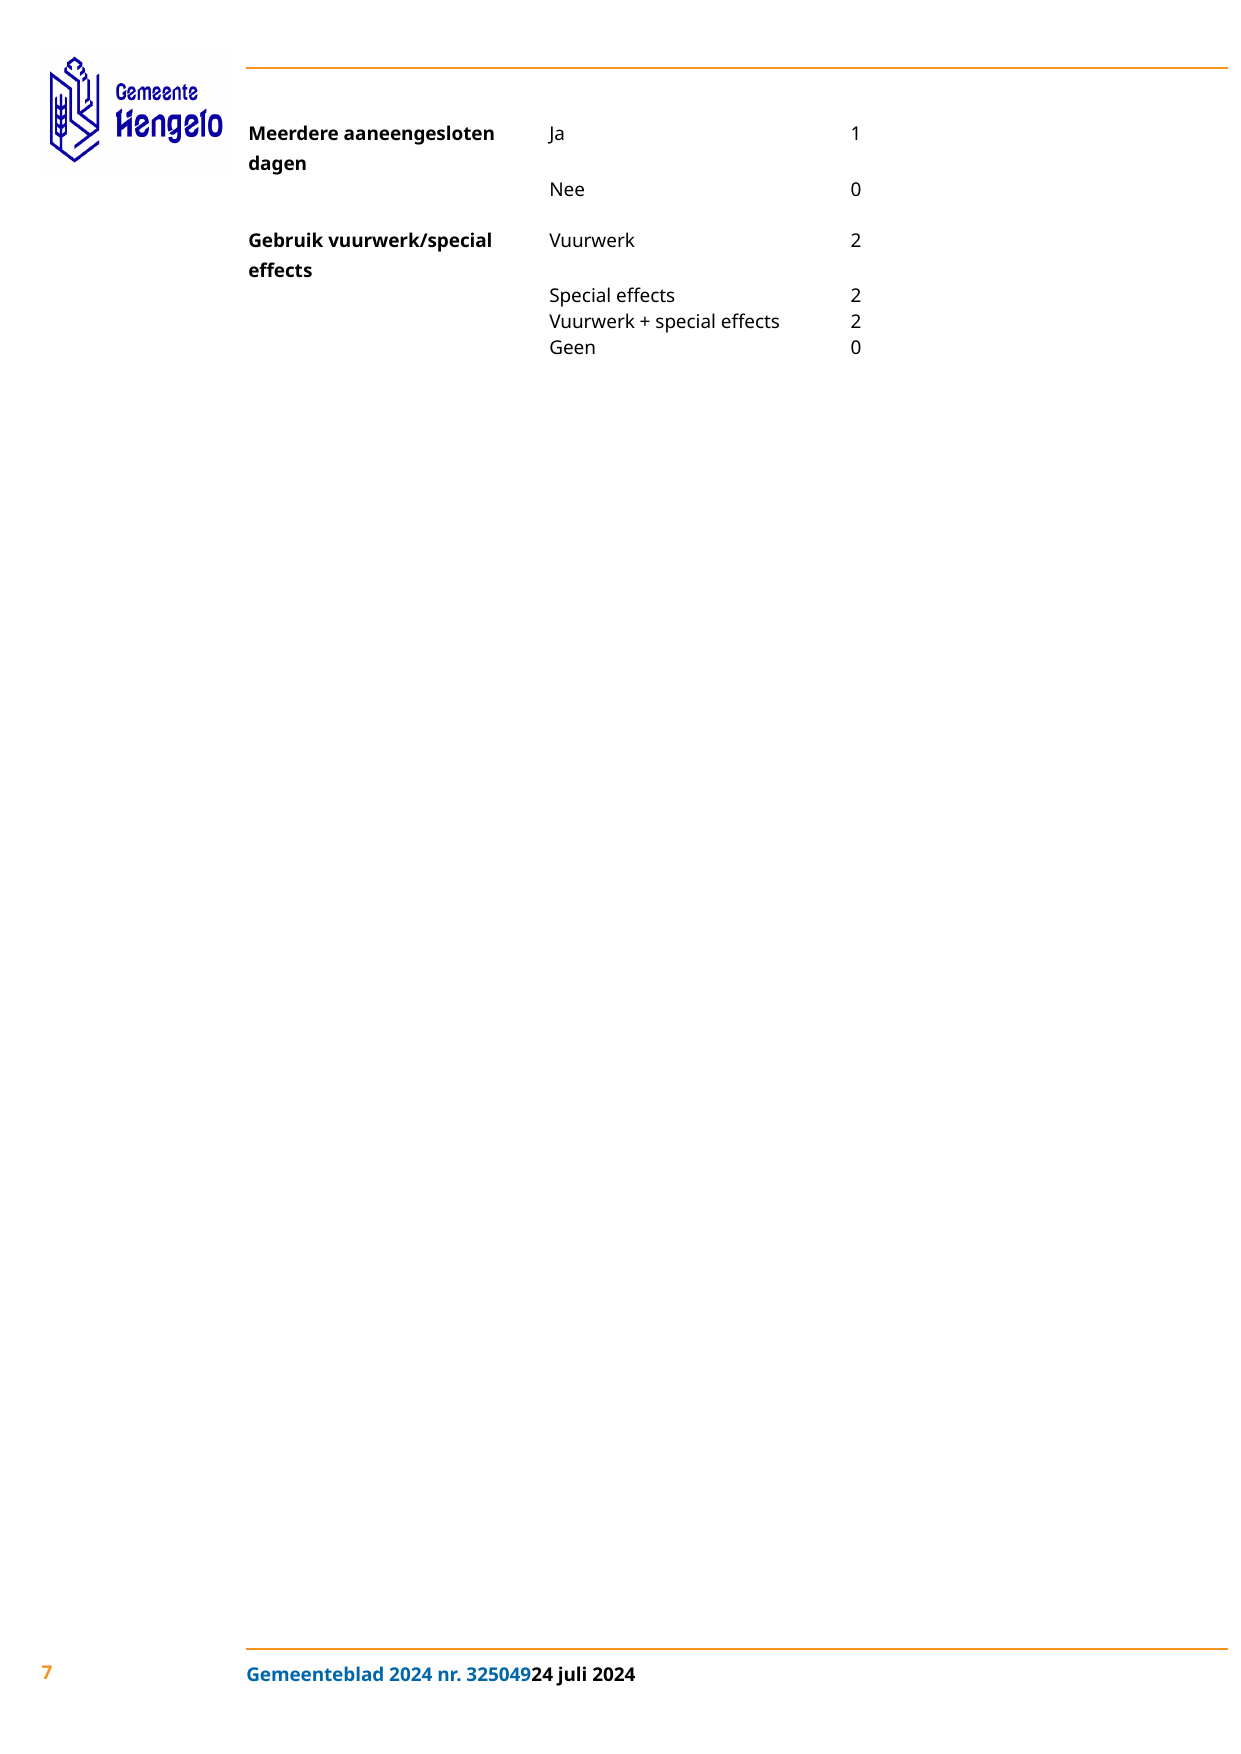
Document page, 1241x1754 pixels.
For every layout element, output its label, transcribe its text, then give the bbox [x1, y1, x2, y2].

table_cell Special effects [549, 283, 850, 308]
table_cell [248, 202, 1152, 227]
table_cell Meerdere aaneengesloten dagen [248, 121, 549, 176]
table_cell Gebruik vuurwerk/special effects [248, 227, 549, 283]
table_cell [248, 334, 549, 360]
table_cell 2 [850, 308, 1152, 334]
table_cell [248, 283, 549, 308]
table_cell Geen [549, 334, 850, 360]
table_cell Ja [549, 121, 850, 176]
table_cell [248, 176, 549, 202]
picture [41, 47, 231, 172]
table_cell Vuurwerk + special effects [549, 308, 850, 334]
table_cell [248, 308, 549, 334]
table_cell 2 [850, 283, 1152, 308]
table_cell 2 [850, 227, 1152, 283]
table_cell 0 [850, 334, 1152, 360]
table_cell [248, 95, 1152, 121]
table_cell Vuurwerk [549, 227, 850, 283]
table_cell 1 [850, 121, 1152, 176]
table_cell 0 [850, 176, 1152, 202]
table_cell Nee [549, 176, 850, 202]
